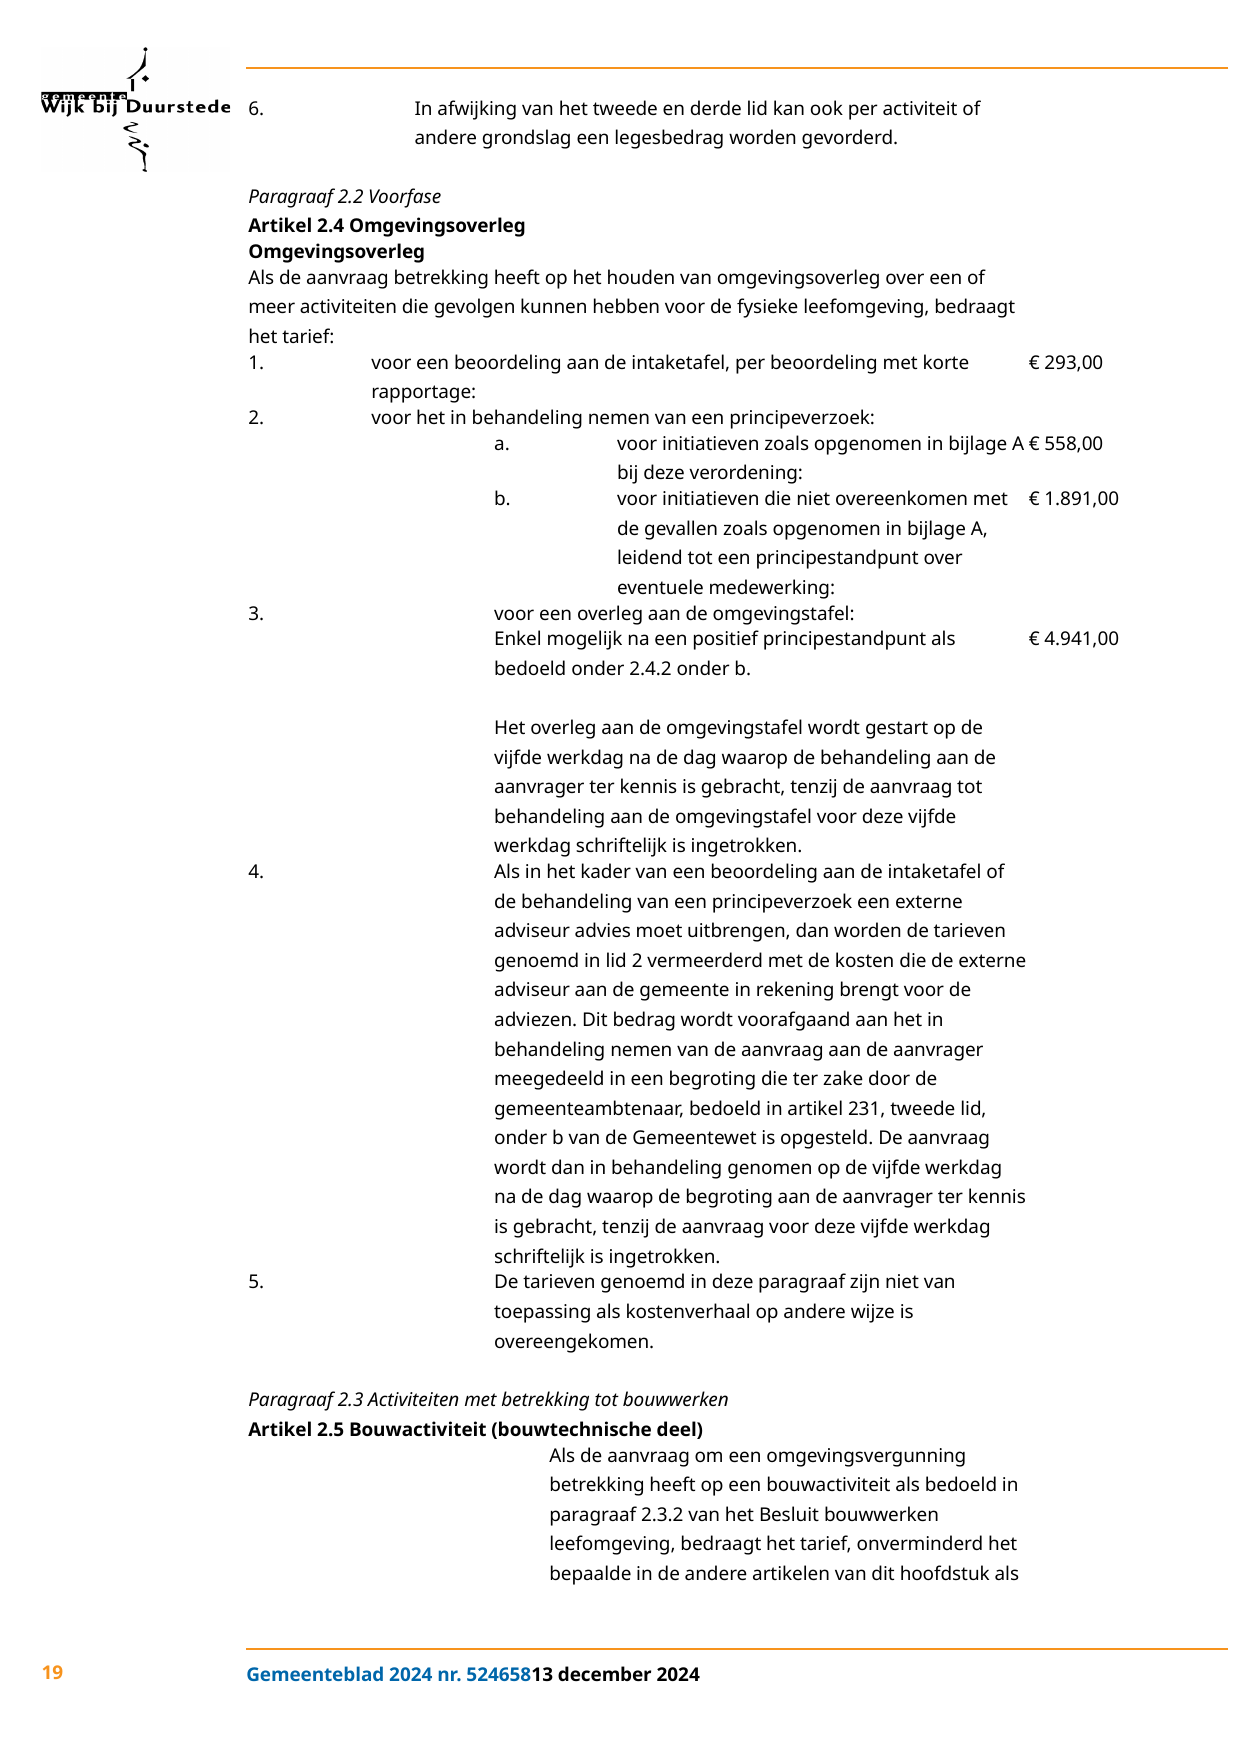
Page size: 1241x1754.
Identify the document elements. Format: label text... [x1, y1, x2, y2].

table_cell [1051, 1442, 1152, 1586]
table_cell [1029, 404, 1152, 430]
table_header [1051, 1416, 1152, 1442]
table_cell Als de aanvraag betrekking heeft op het houden van omgevingsoverleg over een of meer activiteiten die gevolgen kunnen hebben voor de fysieke leefomgeving, bedraagt het tarief: [248, 264, 1028, 349]
table_cell voor een overleg aan de omgevingstafel: [494, 600, 1028, 626]
table_cell [985, 95, 1152, 150]
table_cell [1029, 858, 1152, 1269]
table_cell [248, 1442, 549, 1586]
table_cell 5. [248, 1269, 494, 1353]
table_cell € 4.941,00 [1029, 626, 1152, 858]
table_cell [248, 485, 494, 600]
table_cell Als de aanvraag om een omgevingsvergunning betrekking heeft op een bouwactiviteit als bedoeld in paragraaf 2.3.2 van het Besluit bouwwerken leefomgeving, bedraagt het tarief, onverminderd het bepaalde in de andere artikelen van dit hoofdstuk als [549, 1442, 1051, 1586]
table_cell In afwijking van het tweede en derde lid kan ook per activiteit of andere grondslag een legesbedrag worden gevorderd. [414, 95, 985, 150]
table_cell 2. [248, 404, 371, 430]
picture [41, 47, 231, 172]
table_cell b. [494, 485, 617, 600]
table_cell Enkel mogelijk na een positief principestandpunt als bedoeld onder 2.4.2 onder b. Het overleg aan de omgevingstafel wordt gestart op de vijfde werkdag na de dag waarop de behandeling aan de aanvrager ter kennis is gebracht, tenzij de aanvraag tot behandeling aan de omgevingstafel voor deze vijfde werkdag schriftelijk is ingetrokken. [494, 626, 1028, 858]
table_cell [248, 626, 494, 858]
table_cell [248, 430, 494, 485]
table_cell [1029, 238, 1152, 264]
table_cell Omgevingsoverleg [248, 238, 1028, 264]
table_header Artikel 2.4 Omgevingsoverleg [248, 213, 1028, 238]
table_cell 3. [248, 600, 494, 626]
table_cell [1029, 264, 1152, 349]
table_cell Als in het kader van een beoordeling aan de intaketafel of de behandeling van een principeverzoek een externe adviseur advies moet uitbrengen, dan worden de tarieven genoemd in lid 2 vermeerderd met de kosten die de externe adviseur aan de gemeente in rekening brengt voor de adviezen. Dit bedrag wordt voorafgaand aan het in behandeling nemen van de aanvraag aan de aanvrager meegedeeld in een begroting die ter zake door de gemeenteambtenaar, bedoeld in artikel 231, tweede lid, onder b van de Gemeentewet is opgesteld. De aanvraag wordt dan in behandeling genomen op de vijfde werkdag na de dag waarop de begroting aan de aanvrager ter kennis is gebracht, tenzij de aanvraag voor deze vijfde werkdag schriftelijk is ingetrokken. [494, 858, 1028, 1269]
table_cell 4. [248, 858, 494, 1269]
table_cell De tarieven genoemd in deze paragraaf zijn niet van toepassing als kostenverhaal op andere wijze is overeengekomen. [494, 1269, 1028, 1353]
text Paragraaf 2.2 Voorfase [248, 183, 1152, 209]
table_header Artikel 2.5 Bouwactiviteit (bouwtechnische deel) [248, 1416, 1051, 1442]
table_cell voor het in behandeling nemen van een principeverzoek: [371, 404, 1028, 430]
table_cell a. [494, 430, 617, 485]
text Paragraaf 2.3 Activiteiten met betrekking tot bouwwerken [248, 1386, 1152, 1412]
table_cell voor een beoordeling aan de intaketafel, per beoordeling met korte rapportage: [371, 349, 1028, 404]
table_cell € 558,00 [1029, 430, 1152, 485]
table_cell € 1.891,00 [1029, 485, 1152, 600]
table_cell voor initiatieven zoals opgenomen in bijlage A bij deze verordening: [617, 430, 1028, 485]
table_cell [1029, 1269, 1152, 1353]
table_cell 6. [248, 95, 414, 150]
table_header [1029, 213, 1152, 238]
table_cell € 293,00 [1029, 349, 1152, 404]
table_cell 1. [248, 349, 371, 404]
table_cell voor initiatieven die niet overeenkomen met de gevallen zoals opgenomen in bijlage A, leidend tot een principestandpunt over eventuele medewerking: [617, 485, 1028, 600]
table_cell [1029, 600, 1152, 626]
